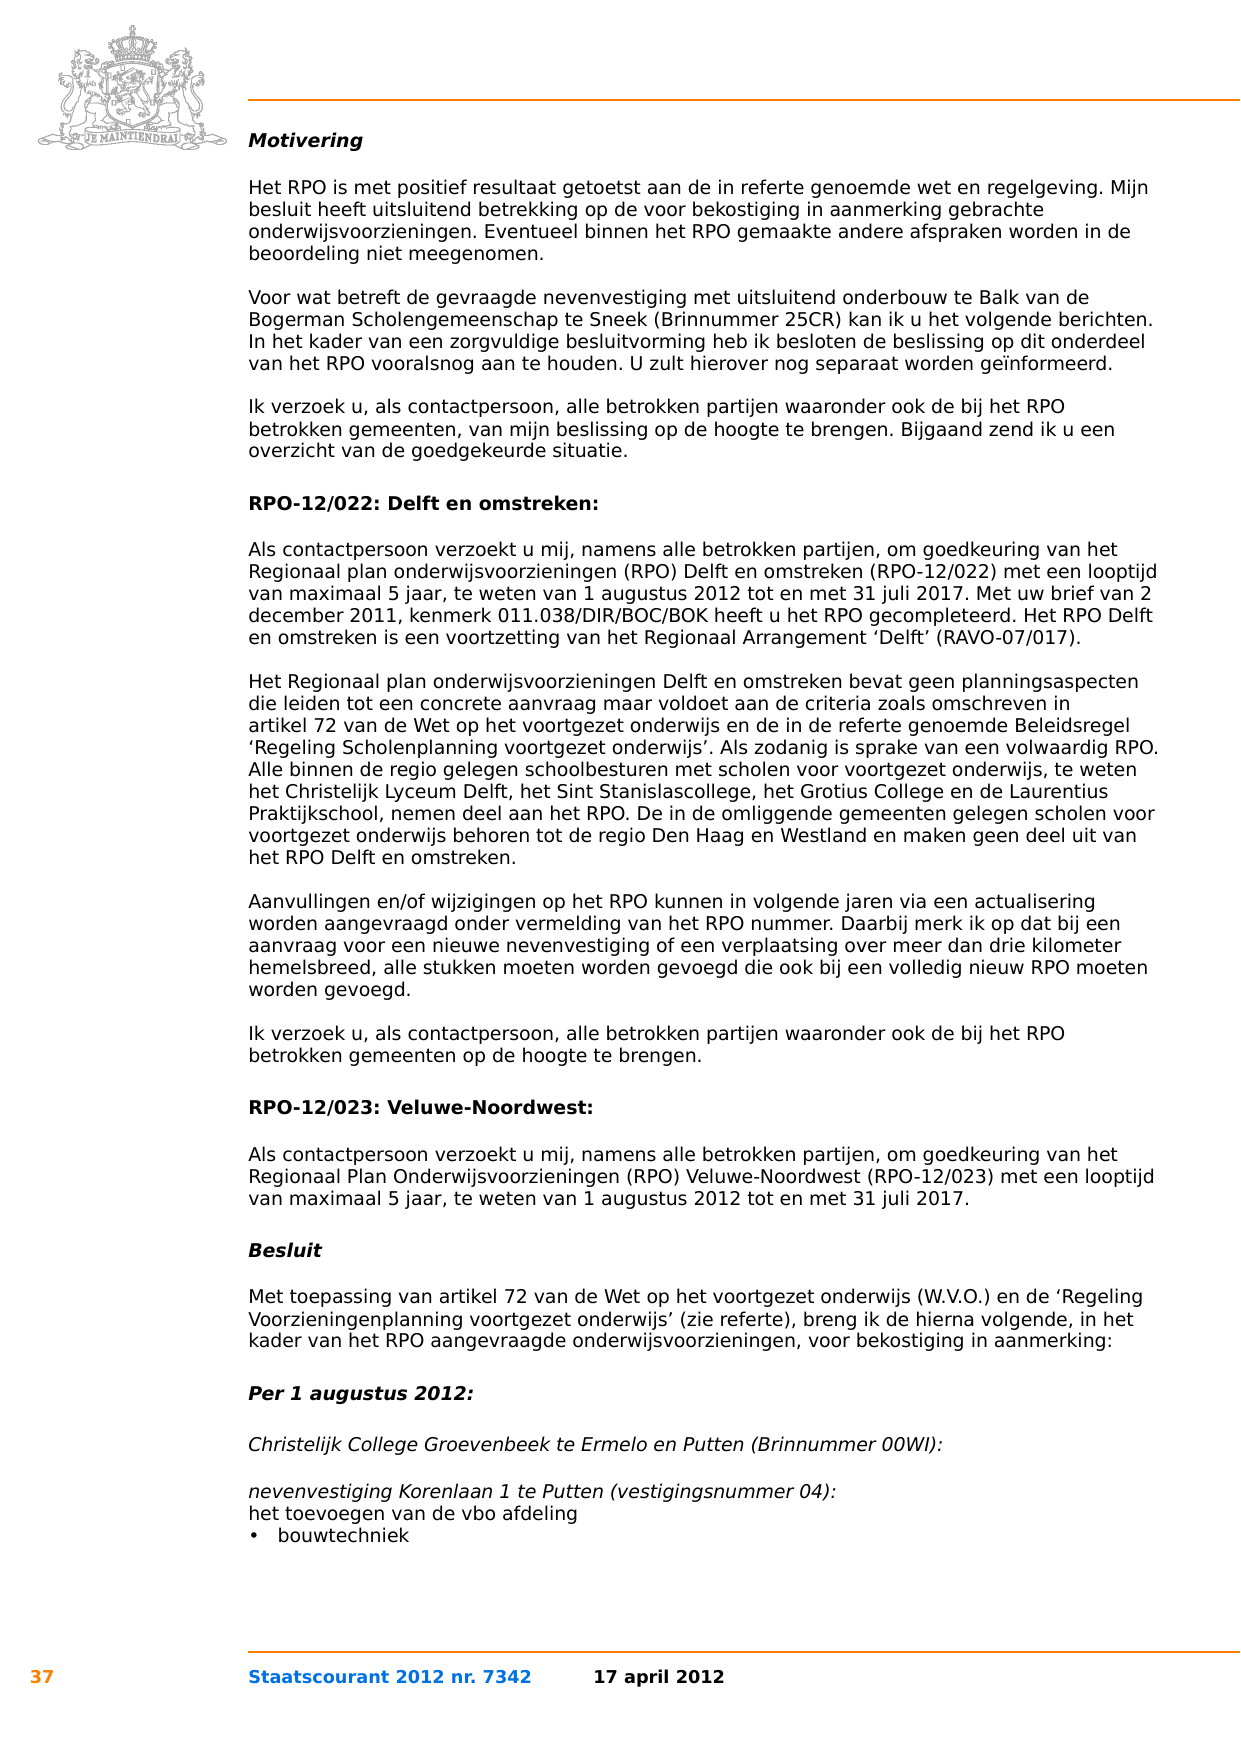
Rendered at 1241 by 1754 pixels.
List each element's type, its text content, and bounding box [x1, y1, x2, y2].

subtitle Motivering [248, 130, 1163, 152]
subtitle Per 1 augustus 2012: [248, 1382, 1163, 1404]
subtitle RPO-12/023: Veluwe-Noordwest: [248, 1097, 1163, 1118]
text Als contactpersoon verzoekt u mij, namens alle betrokken partijen, om goedkeuring van het Regionaal Plan Onderwijsvoorzieningen (RPO) Veluwe-Noordwest (RPO-12/023) met een looptijd van maximaal 5 jaar, te weten van 1 augustus 2012 tot en met 31 juli 2017. [248, 1143, 1163, 1209]
text Ik verzoek u, als contactpersoon, alle betrokken partijen waaronder ook de bij het RPO betrokken gemeenten op de hoogte te brengen. [248, 1023, 1163, 1067]
picture [38, 25, 227, 150]
text Het Regionaal plan onderwijsvoorzieningen Delft en omstreken bevat geen planningsaspecten die leiden tot een concrete aanvraag maar voldoet aan de criteria zoals omschreven in artikel 72 van de Wet op het voortgezet onderwijs en de in de referte genoemde Beleidsregel ‘Regeling Scholenplanning voortgezet onderwijs’. Als zodanig is sprake van een volwaardig RPO. Alle binnen de regio gelegen schoolbesturen met scholen voor voortgezet onderwijs, te weten het Christelijk Lyceum Delft, het Sint Stanislascollege, het Grotius College en de Laurentius Praktijkschool, nemen deel aan het RPO. De in de omliggende gemeenten gelegen scholen voor voortgezet onderwijs behoren tot de regio Den Haag en Westland en maken geen deel uit van het RPO Delft en omstreken. [248, 671, 1163, 869]
subtitle Christelijk College Groevenbeek te Ermelo en Putten (Brinnummer 00WI): [248, 1434, 1163, 1456]
text nevenvestiging Korenlaan 1 te Putten (vestigingsnummer 04): [248, 1481, 1163, 1503]
text het toevoegen van de vbo afdeling [248, 1503, 1163, 1525]
text Het RPO is met positief resultaat getoetst aan de in referte genoemde wet en regelgeving. Mijn besluit heeft uitsluitend betrekking op de voor bekostiging in aanmerking gebrachte onderwijsvoorzieningen. Eventueel binnen het RPO gemaakte andere afspraken worden in de beoordeling niet meegenomen. [248, 177, 1163, 265]
text Voor wat betreft de gevraagde nevenvestiging met uitsluitend onderbouw te Balk van de Bogerman Scholengemeenschap te Sneek (Brinnummer 25CR) kan ik u het volgende berichten. In het kader van een zorgvuldige besluitvorming heb ik besloten de beslissing op dit onderdeel van het RPO vooralsnog aan te houden. U zult hierover nog separaat worden geïnformeerd. [248, 287, 1163, 374]
text Aanvullingen en/of wijzigingen op het RPO kunnen in volgende jaren via een actualisering worden aangevraagd onder vermelding van het RPO nummer. Daarbij merk ik op dat bij een aanvraag voor een nieuwe nevenvestiging of een verplaatsing over meer dan drie kilometer hemelsbreed, alle stukken moeten worden gevoegd die ook bij een volledig nieuw RPO moeten worden gevoegd. [248, 891, 1163, 1001]
subtitle Besluit [248, 1239, 1163, 1261]
text • bouwtechniek [248, 1525, 1163, 1547]
text Met toepassing van artikel 72 van de Wet op het voortgezet onderwijs (W.V.O.) en de ‘Regeling Voorzieningenplanning voortgezet onderwijs’ (zie referte), breng ik de hierna volgende, in het kader van het RPO aangevraagde onderwijsvoorzieningen, voor bekostiging in aanmerking: [248, 1286, 1163, 1352]
subtitle RPO-12/022: Delft en omstreken: [248, 492, 1163, 514]
text Ik verzoek u, als contactpersoon, alle betrokken partijen waaronder ook de bij het RPO betrokken gemeenten, van mijn beslissing op de hoogte te brengen. Bijgaand zend ik u een overzicht van de goedgekeurde situatie. [248, 396, 1163, 462]
text Als contactpersoon verzoekt u mij, namens alle betrokken partijen, om goedkeuring van het Regionaal plan onderwijsvoorzieningen (RPO) Delft en omstreken (RPO-12/022) met een looptijd van maximaal 5 jaar, te weten van 1 augustus 2012 tot en met 31 juli 2017. Met uw brief van 2 december 2011, kenmerk 011.038/DIR/BOC/BOK heeft u het RPO gecompleteerd. Het RPO Delft en omstreken is een voortzetting van het Regionaal Arrangement ‘Delft’ (RAVO-07/017). [248, 539, 1163, 649]
